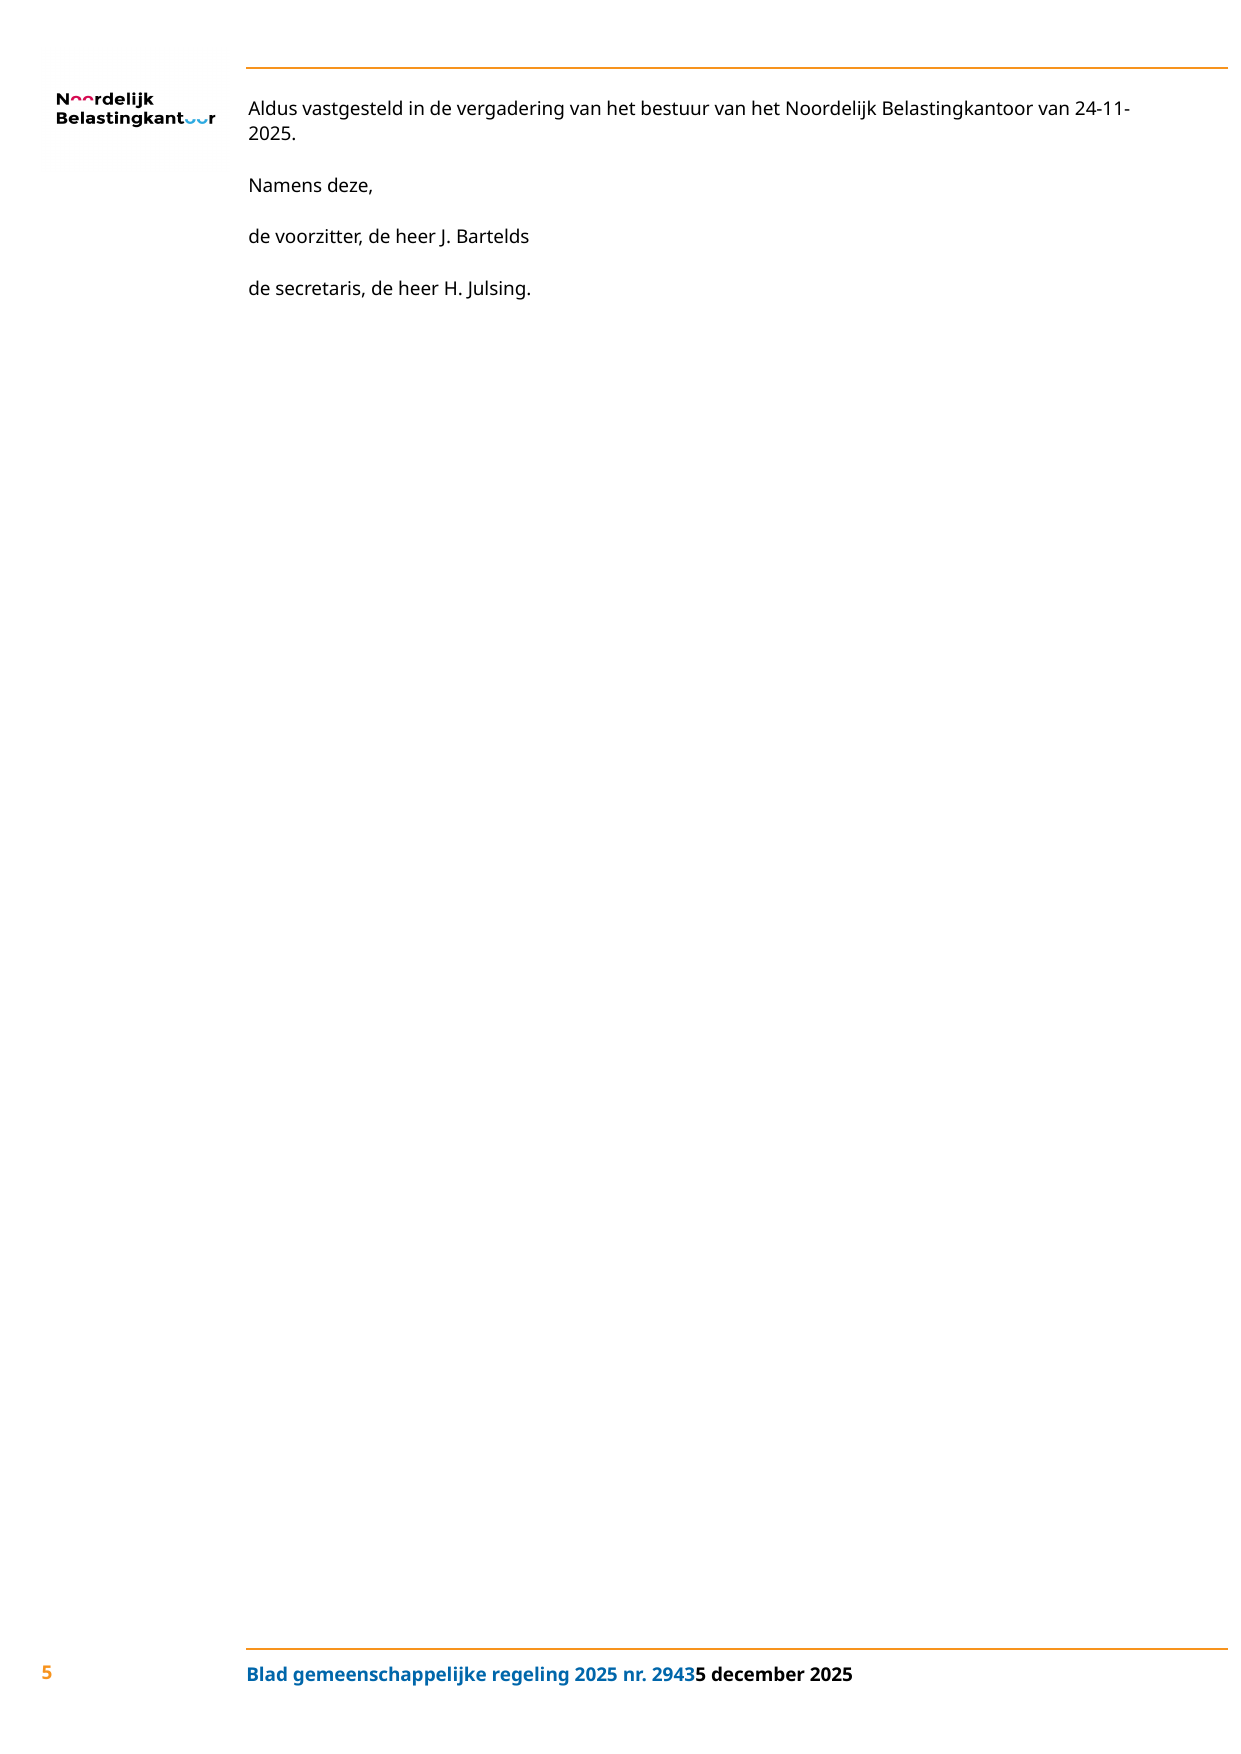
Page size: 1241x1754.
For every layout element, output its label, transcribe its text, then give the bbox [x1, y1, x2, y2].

text de secretaris, de heer H. Julsing. [248, 275, 1152, 301]
text Aldus vastgesteld in de vergadering van het bestuur van het Noordelijk Belastingkantoor van 24-11-2025. [248, 95, 1152, 146]
picture [41, 47, 231, 172]
text Namens deze, [248, 172, 1152, 198]
text de voorzitter, de heer J. Bartelds [248, 223, 1152, 249]
